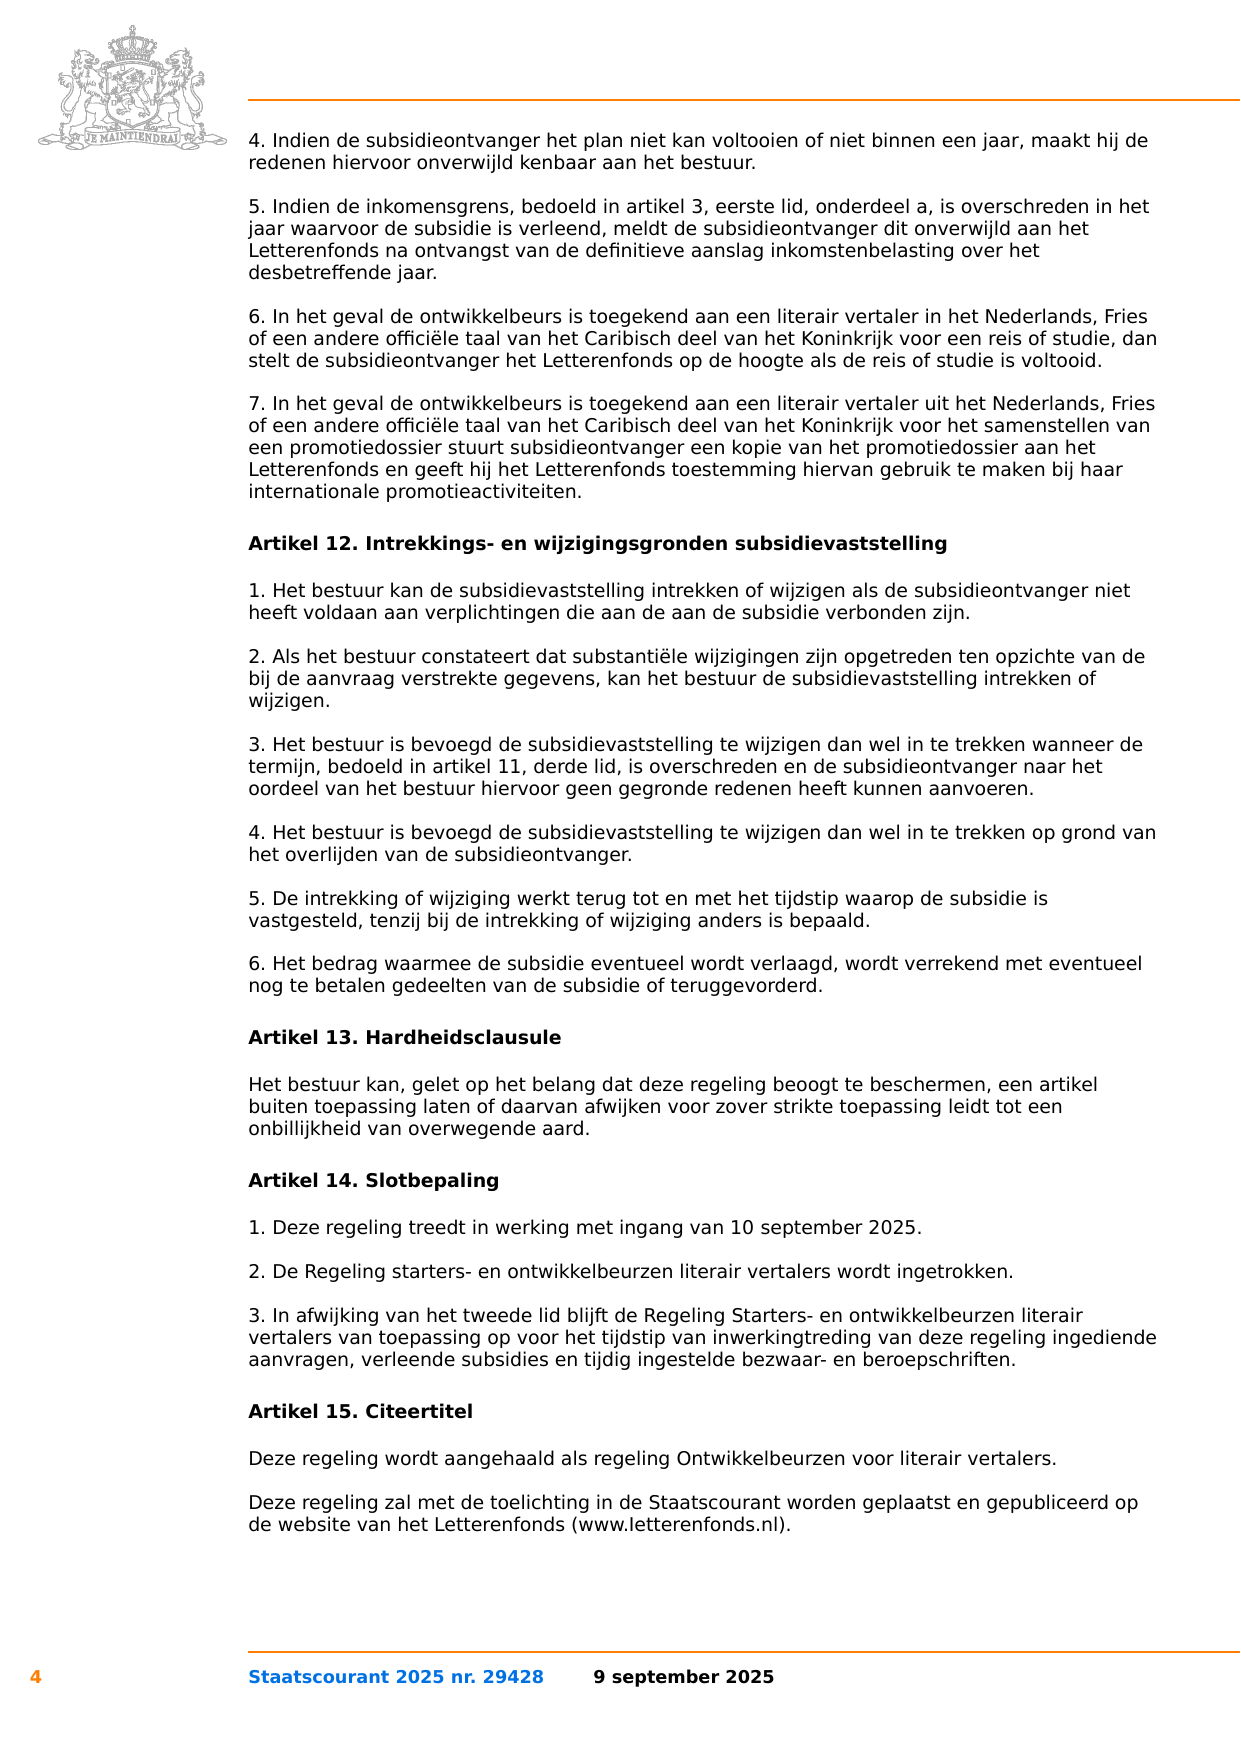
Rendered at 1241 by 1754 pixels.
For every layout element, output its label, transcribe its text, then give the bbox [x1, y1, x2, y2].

text 5. Indien de inkomensgrens, bedoeld in artikel 3, eerste lid, onderdeel a, is overschreden in het jaar waarvoor de subsidie is verleend, meldt de subsidieontvanger dit onverwijld aan het Letterenfonds na ontvangst van de definitieve aanslag inkomstenbelasting over het desbetreffende jaar. [248, 196, 1163, 284]
subtitle Artikel 14. Slotbepaling [248, 1170, 1163, 1192]
subtitle Artikel 13. Hardheidsclausule [248, 1027, 1163, 1049]
subtitle Artikel 12. Intrekkings- en wijzigingsgronden subsidievaststelling [248, 533, 1163, 555]
subtitle Artikel 15. Citeertitel [248, 1401, 1163, 1423]
text 6. Het bedrag waarmee de subsidie eventueel wordt verlaagd, wordt verrekend met eventueel nog te betalen gedeelten van de subsidie of teruggevorderd. [248, 953, 1163, 997]
picture [38, 25, 227, 150]
text 6. In het geval de ontwikkelbeurs is toegekend aan een literair vertaler in het Nederlands, Fries of een andere officiële taal van het Caribisch deel van het Koninkrijk voor een reis of studie, dan stelt de subsidieontvanger het Letterenfonds op de hoogte als de reis of studie is voltooid. [248, 306, 1163, 371]
text 5. De intrekking of wijziging werkt terug tot en met het tijdstip waarop de subsidie is vastgesteld, tenzij bij de intrekking of wijziging anders is bepaald. [248, 887, 1163, 931]
text Deze regeling zal met de toelichting in de Staatscourant worden geplaatst en gepubliceerd op de website van het Letterenfonds (www.Ietterenfonds.nl). [248, 1492, 1163, 1536]
text 3. In afwijking van het tweede lid blijft de Regeling Starters- en ontwikkelbeurzen literair vertalers van toepassing op voor het tijdstip van inwerkingtreding van deze regeling ingediende aanvragen, verleende subsidies en tijdig ingestelde bezwaar- en beroepschriften. [248, 1305, 1163, 1371]
text 7. In het geval de ontwikkelbeurs is toegekend aan een literair vertaler uit het Nederlands, Fries of een andere officiële taal van het Caribisch deel van het Koninkrijk voor het samenstellen van een promotiedossier stuurt subsidieontvanger een kopie van het promotiedossier aan het Letterenfonds en geeft hij het Letterenfonds toestemming hiervan gebruik te maken bij haar internationale promotieactiviteiten. [248, 393, 1163, 503]
text 1. Het bestuur kan de subsidievaststelling intrekken of wijzigen als de subsidieontvanger niet heeft voldaan aan verplichtingen die aan de aan de subsidie verbonden zijn. [248, 580, 1163, 624]
text 2. Als het bestuur constateert dat substantiële wijzigingen zijn opgetreden ten opzichte van de bij de aanvraag verstrekte gegevens, kan het bestuur de subsidievaststelling intrekken of wijzigen. [248, 646, 1163, 712]
text Het bestuur kan, gelet op het belang dat deze regeling beoogt te beschermen, een artikel buiten toepassing laten of daarvan afwijken voor zover strikte toepassing leidt tot een onbillijkheid van overwegende aard. [248, 1074, 1163, 1140]
text 4. Het bestuur is bevoegd de subsidievaststelling te wijzigen dan wel in te trekken op grond van het overlijden van de subsidieontvanger. [248, 822, 1163, 866]
text Deze regeling wordt aangehaald als regeling Ontwikkelbeurzen voor literair vertalers. [248, 1448, 1163, 1470]
text 1. Deze regeling treedt in werking met ingang van 10 september 2025. [248, 1217, 1163, 1239]
text 2. De Regeling starters- en ontwikkelbeurzen literair vertalers wordt ingetrokken. [248, 1261, 1163, 1283]
text 3. Het bestuur is bevoegd de subsidievaststelling te wijzigen dan wel in te trekken wanneer de termijn, bedoeld in artikel 11, derde lid, is overschreden en de subsidieontvanger naar het oordeel van het bestuur hiervoor geen gegronde redenen heeft kunnen aanvoeren. [248, 734, 1163, 800]
text 4. Indien de subsidieontvanger het plan niet kan voltooien of niet binnen een jaar, maakt hij de redenen hiervoor onverwijld kenbaar aan het bestuur. [248, 130, 1163, 174]
